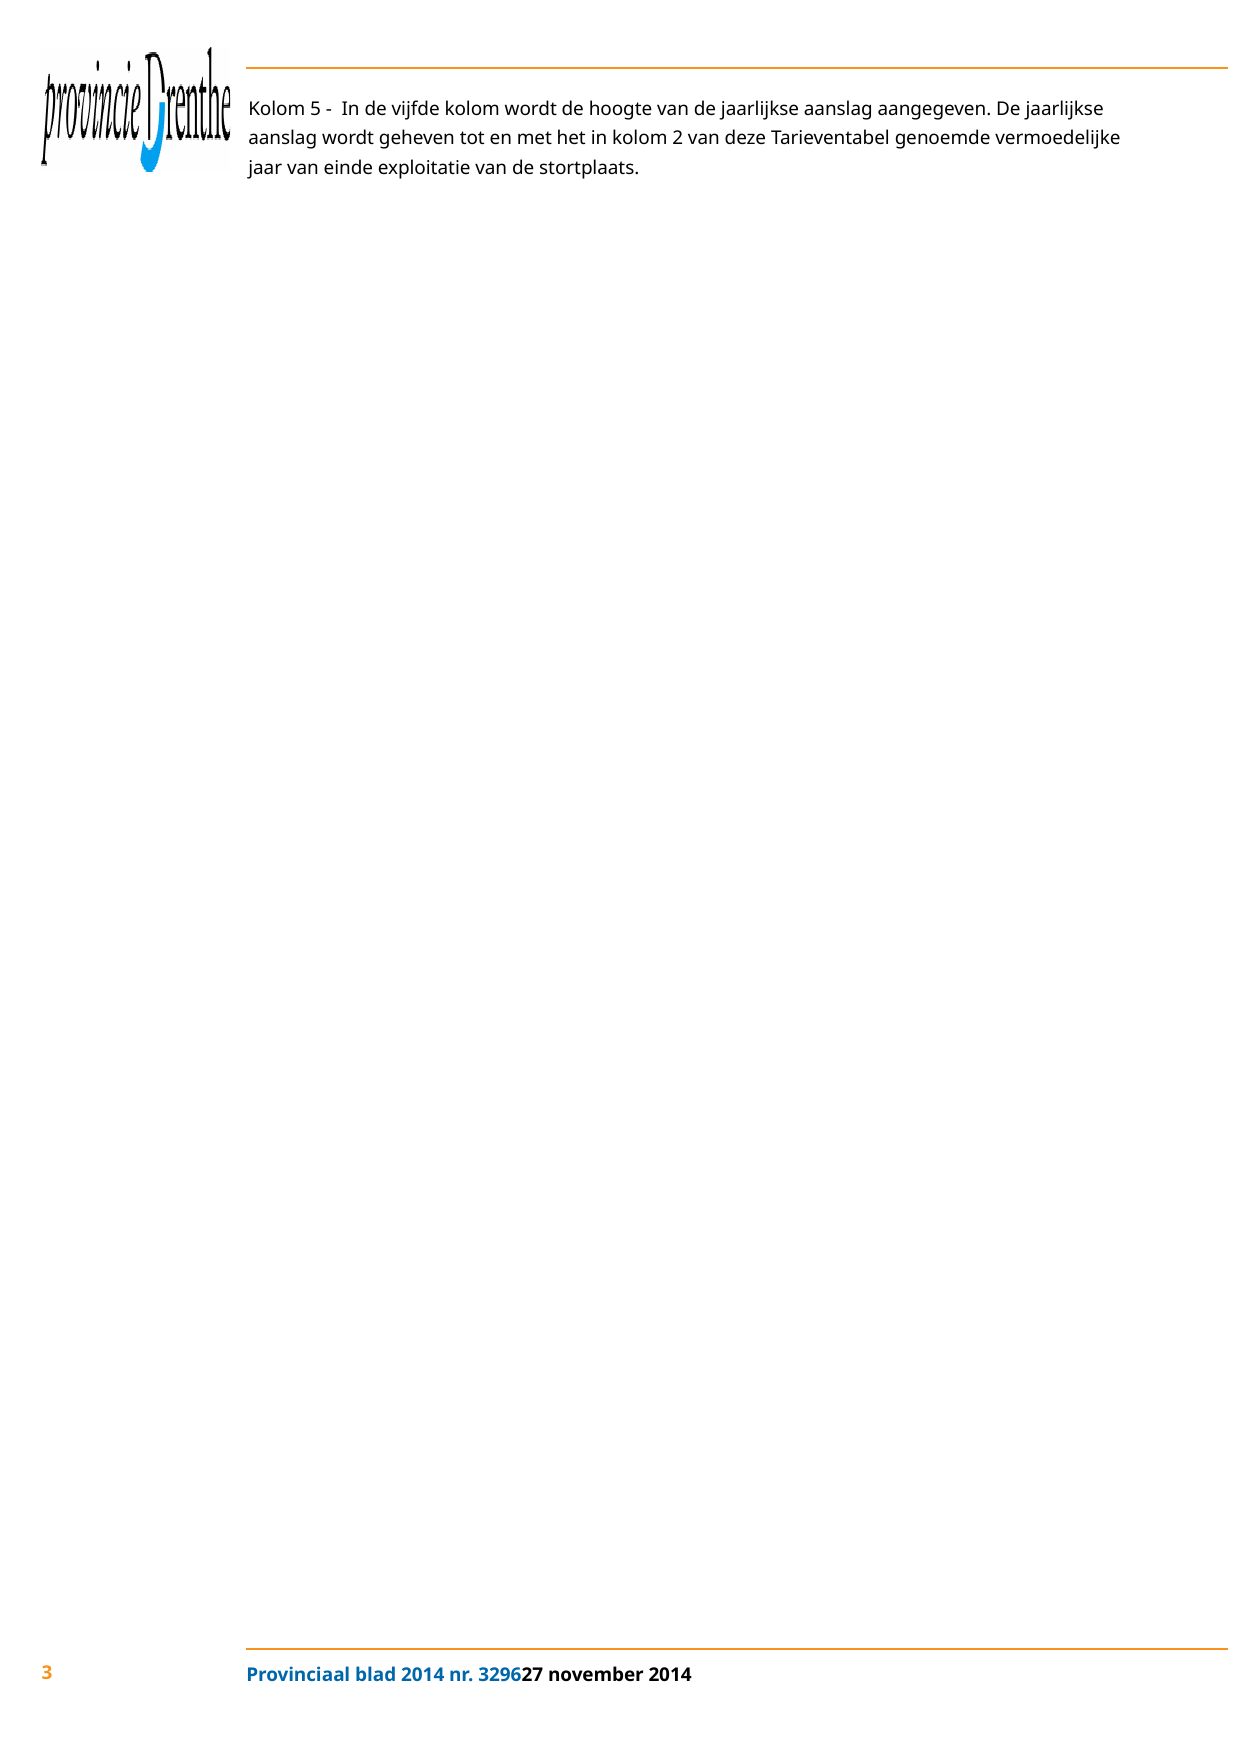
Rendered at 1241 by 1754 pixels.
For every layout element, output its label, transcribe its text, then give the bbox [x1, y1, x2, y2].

text Kolom 5 - In de vijfde kolom wordt de hoogte van de jaarlijkse aanslag aangegeven. De jaarlijkse aanslag wordt geheven tot en met het in kolom 2 van deze Tarieventabel genoemde vermoedelijke jaar van einde exploitatie van de stortplaats. [248, 95, 1152, 180]
picture [41, 47, 231, 172]
